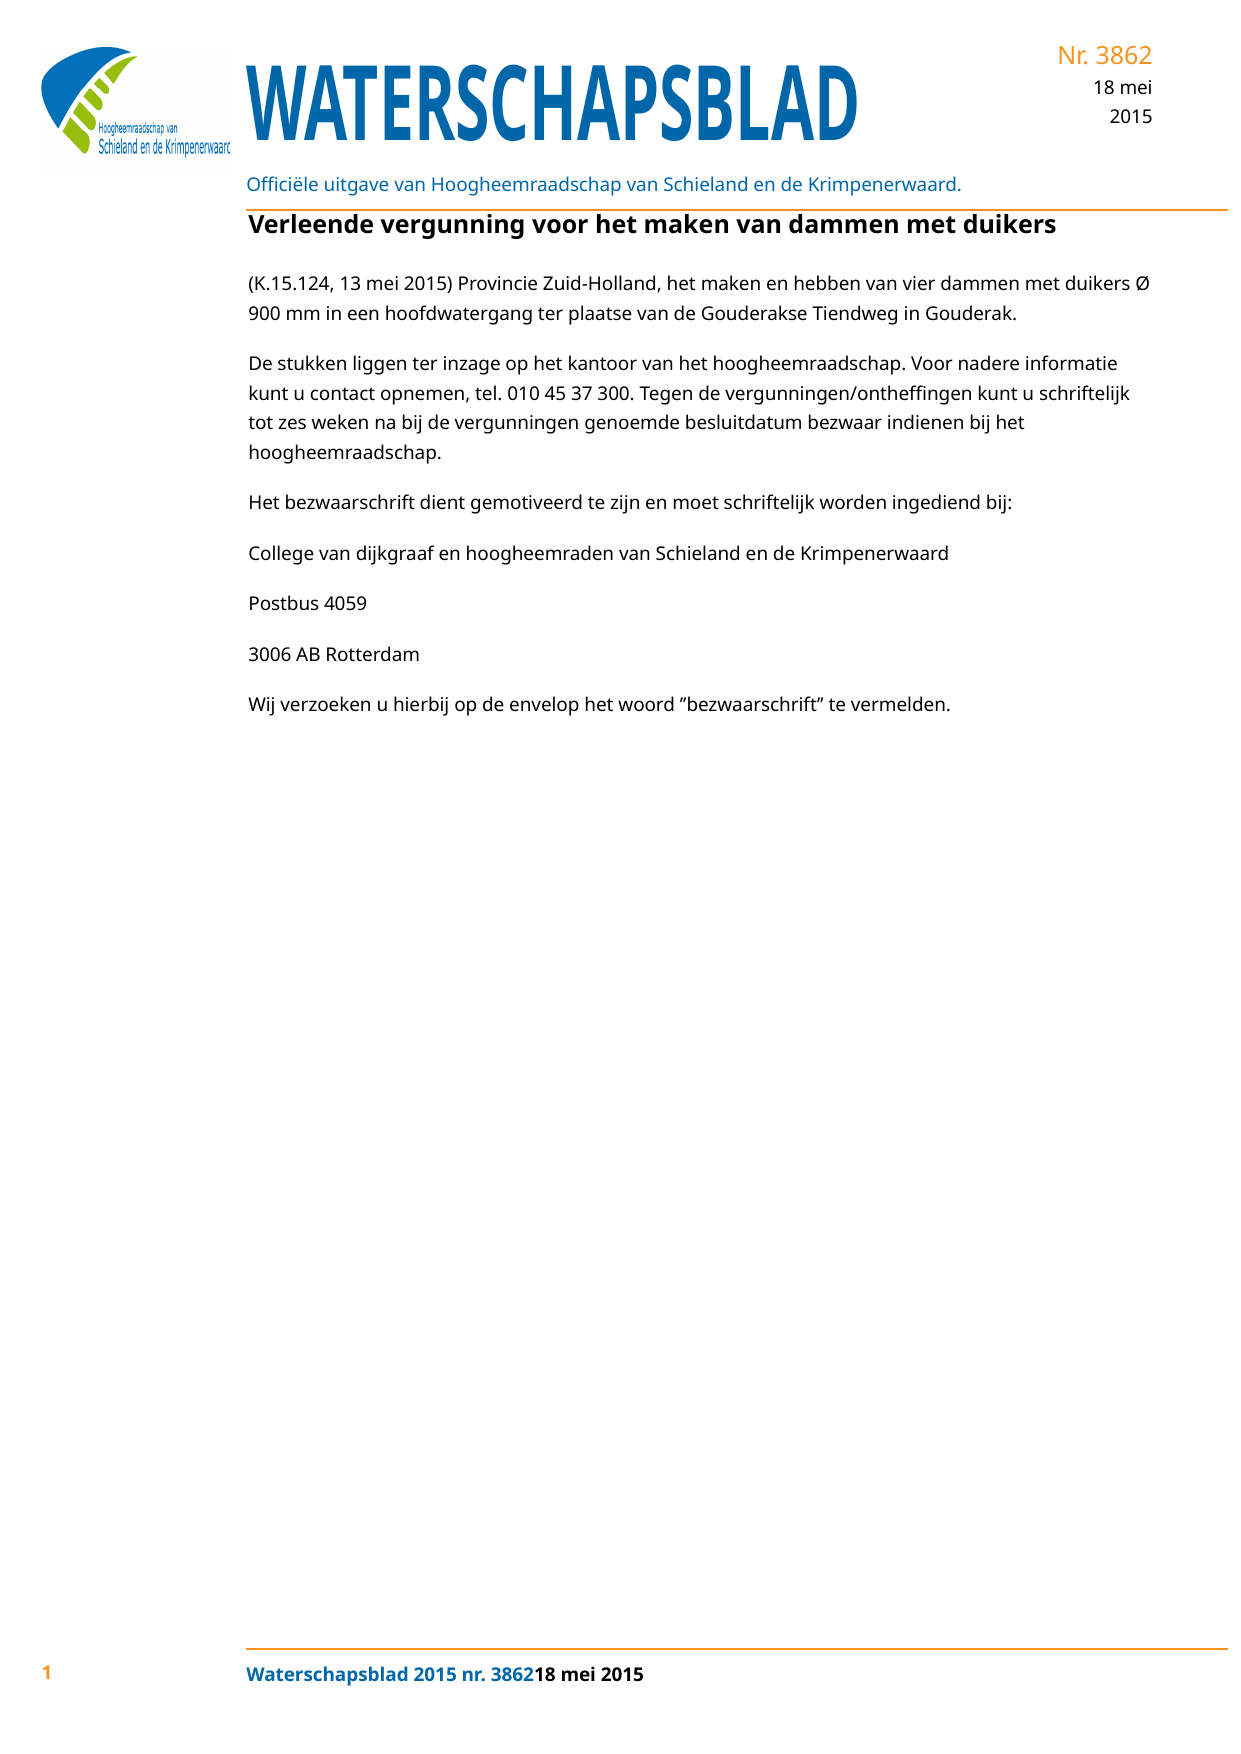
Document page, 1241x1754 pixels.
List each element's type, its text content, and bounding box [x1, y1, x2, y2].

text Postbus 4059 [248, 590, 1152, 616]
text De stukken liggen ter inzage op het kantoor van het hoogheemraadschap. Voor nadere informatie kunt u contact opnemen, tel. 010 45 37 300. Tegen de vergunningen/ontheffingen kunt u schriftelijk tot zes weken na bij de vergunningen genoemde besluitdatum bezwaar indienen bij het hoogheemraadschap. [248, 350, 1152, 465]
text College van dijkgraaf en hoogheemraden van Schieland en de Krimpenerwaard [248, 540, 1152, 566]
text Verleende vergunning voor het maken van dammen met duikers [248, 211, 1152, 241]
text Wij verzoeken u hierbij op de envelop het woord ’’bezwaarschrift’’ te vermelden. [248, 691, 1152, 717]
text Het bezwaarschrift dient gemotiveerd te zijn en moet schriftelijk worden ingediend bij: [248, 489, 1152, 515]
text 3006 AB Rotterdam [248, 641, 1152, 666]
picture [41, 47, 231, 172]
text (K.15.124, 13 mei 2015) Provincie Zuid-Holland, het maken en hebben van vier dammen met duikers Ø 900 mm in een hoofdwatergang ter plaatse van de Gouderakse Tiendweg in Gouderak. [248, 270, 1152, 326]
